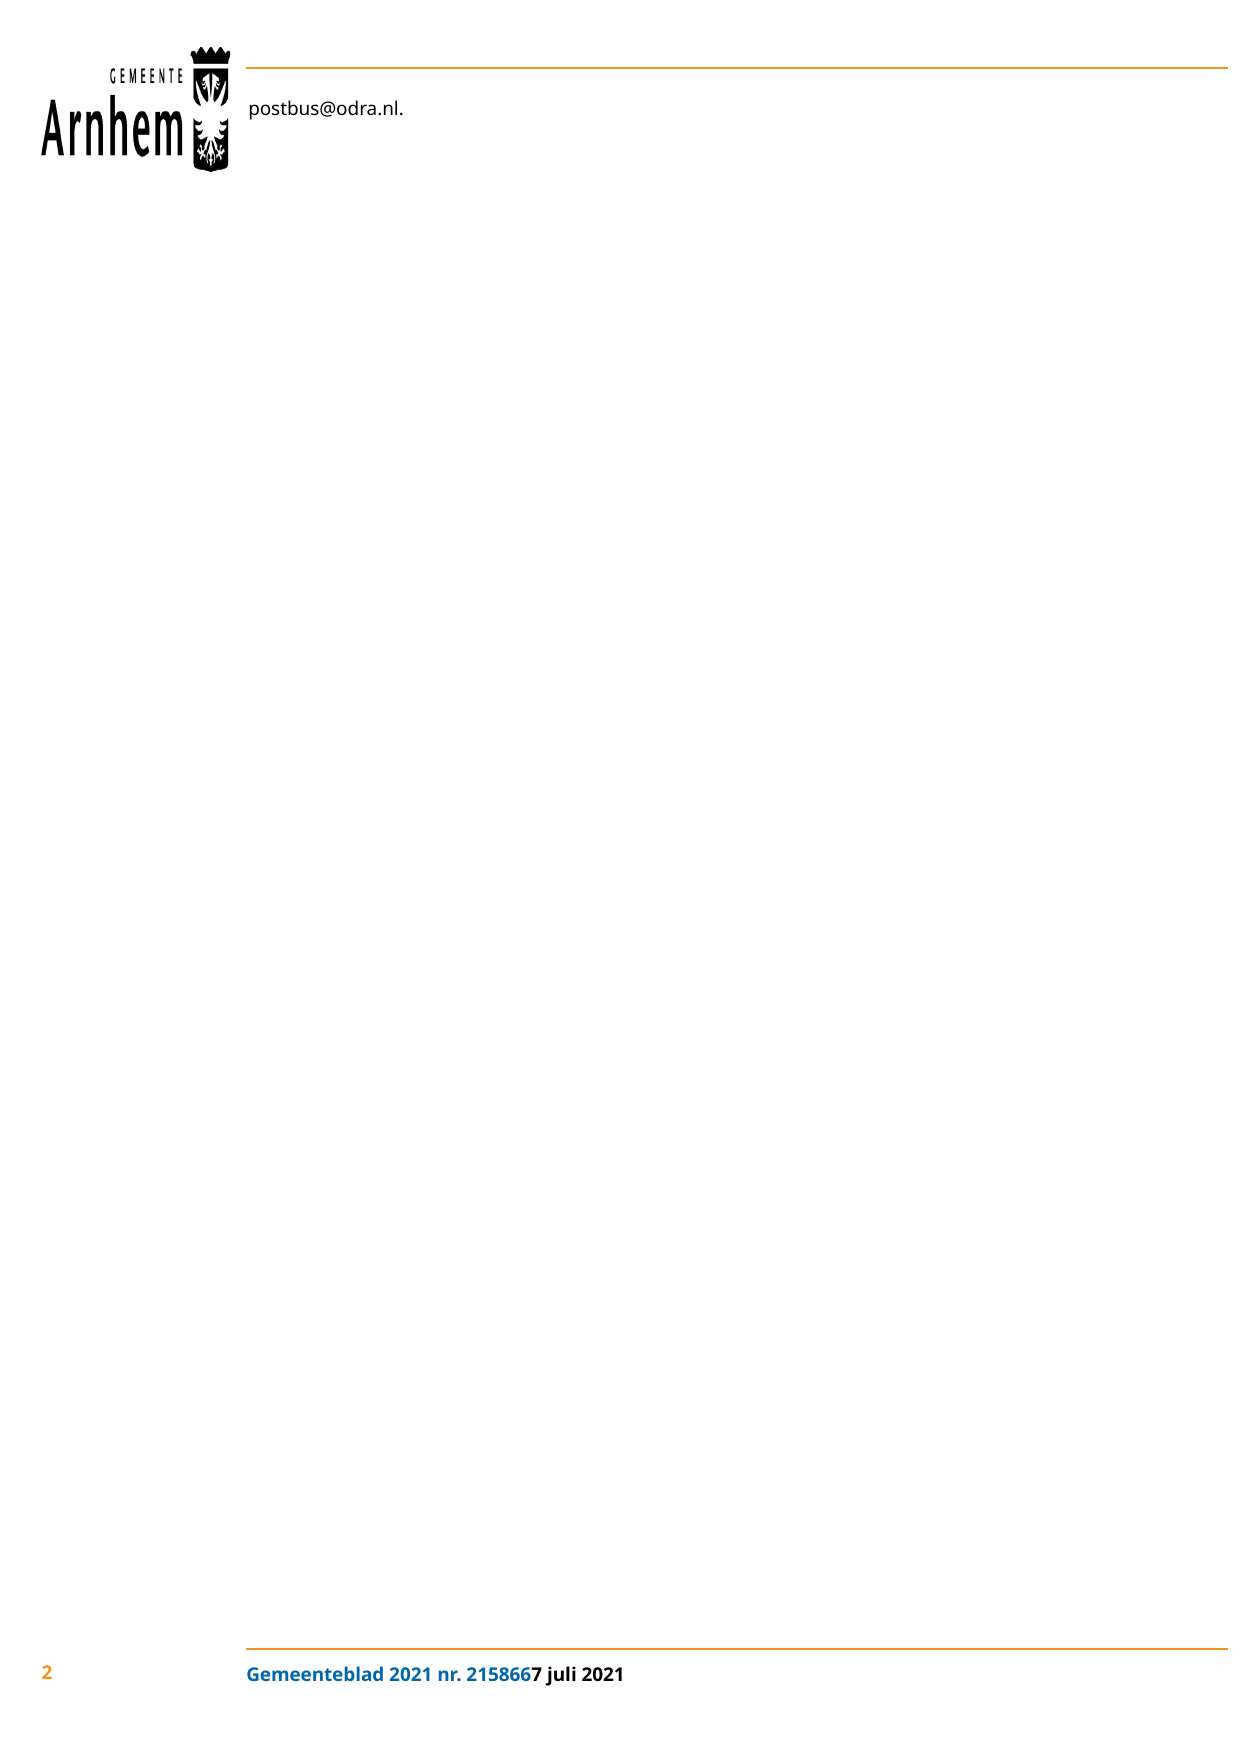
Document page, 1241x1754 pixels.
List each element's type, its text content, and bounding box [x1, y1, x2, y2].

picture [41, 47, 231, 172]
text postbus@odra.nl. [248, 95, 1152, 121]
